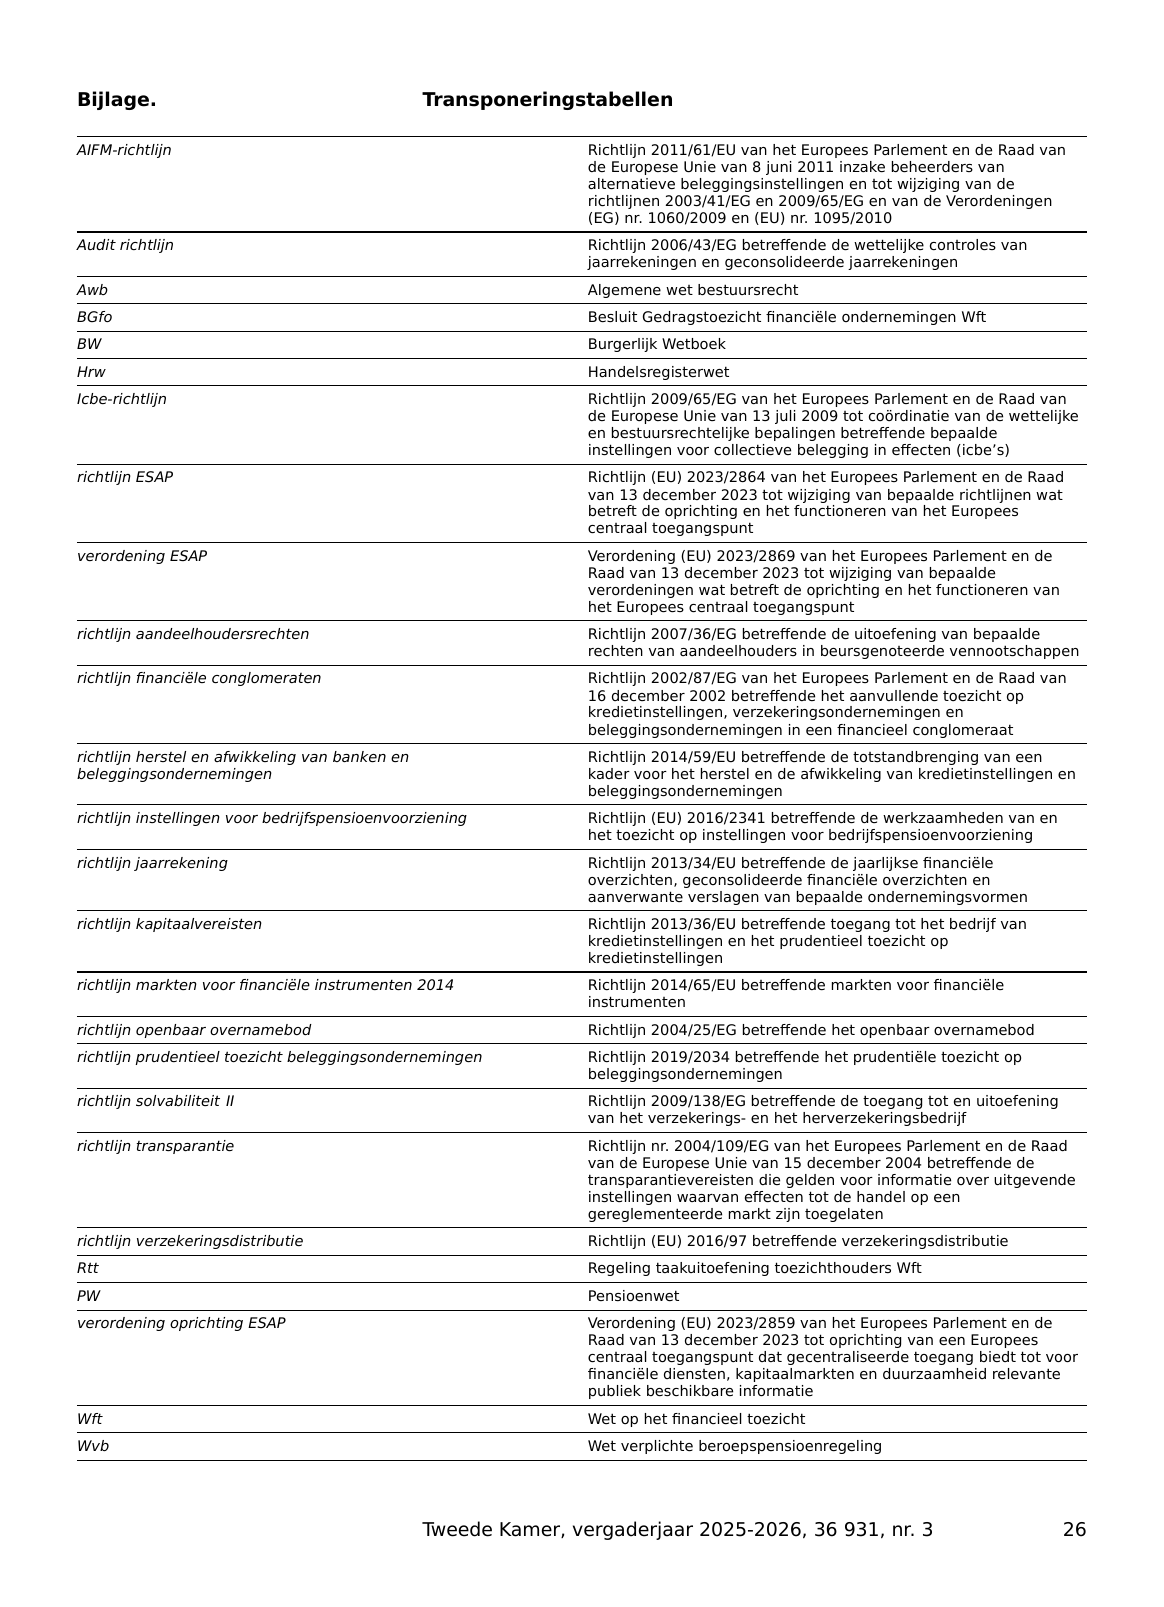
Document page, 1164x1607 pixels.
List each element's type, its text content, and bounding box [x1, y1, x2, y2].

table_cell verordening ESAP [77, 543, 582, 620]
table_cell richtlijn markten voor financiële instrumenten 2014 [77, 973, 582, 1016]
table_cell Richtlijn 2009/65/EG van het Europees Parlement en de Raad van de Europese Unie van 13 juli 2009 tot coördinatie van de wettelijke en bestuursrechtelijke bepalingen betreffende bepaalde instellingen voor collectieve belegging in effecten (icbe’s) [582, 386, 1087, 464]
table_cell Richtlijn 2002/87/EG van het Europees Parlement en de Raad van 16 december 2002 betreffende het aanvullende toezicht op kredietinstellingen, verzekeringsondernemingen en beleggingsondernemingen in een financieel conglomeraat [582, 666, 1087, 743]
table_cell richtlijn verzekeringsdistributie [77, 1228, 582, 1255]
table_cell Besluit Gedragstoezicht financiële ondernemingen Wft [582, 304, 1087, 331]
table_cell Verordening (EU) 2023/2859 van het Europees Parlement en de Raad van 13 december 2023 tot oprichting van een Europees centraal toegangspunt dat gecentraliseerde toegang biedt tot voor financiële diensten, kapitaalmarkten en duurzaamheid relevante publiek beschikbare informatie [582, 1311, 1087, 1405]
table_cell Awb [77, 277, 582, 303]
table_cell Audit richtlijn [77, 233, 582, 276]
table_cell Pensioenwet [582, 1283, 1087, 1309]
table_header AIFM-richtlijn [77, 137, 582, 231]
table_cell Handelsregisterwet [582, 359, 1087, 385]
table_cell Richtlijn 2004/25/EG betreffende het openbaar overnamebod [582, 1017, 1087, 1043]
table_cell richtlijn jaarrekening [77, 850, 582, 910]
table_cell richtlijn solvabiliteit II [77, 1089, 582, 1132]
table_cell richtlijn transparantie [77, 1133, 582, 1227]
table_cell Richtlijn 2014/59/EU betreffende de totstandbrenging van een kader voor het herstel en de afwikkeling van kredietinstellingen en beleggingsondernemingen [582, 744, 1087, 804]
table_cell Hrw [77, 359, 582, 385]
table_cell Richtlijn nr. 2004/109/EG van het Europees Parlement en de Raad van de Europese Unie van 15 december 2004 betreffende de transparantievereisten die gelden voor informatie over uitgevende instellingen waarvan effecten tot de handel op een gereglementeerde markt zijn toegelaten [582, 1133, 1087, 1227]
table_cell Richtlijn 2009/138/EG betreffende de toegang tot en uitoefening van het verzekerings- en het herverzekeringsbedrijf [582, 1089, 1087, 1132]
table_cell Wft [77, 1406, 582, 1432]
table_cell Wvb [77, 1433, 582, 1459]
table_cell richtlijn instellingen voor bedrijfspensioenvoorziening [77, 805, 582, 849]
table_cell richtlijn ESAP [77, 465, 582, 542]
table_cell verordening oprichting ESAP [77, 1311, 582, 1405]
table_cell Richtlijn 2013/36/EU betreffende toegang tot het bedrijf van kredietinstellingen en het prudentieel toezicht op kredietinstellingen [582, 911, 1087, 971]
table_cell Richtlijn (EU) 2023/2864 van het Europees Parlement en de Raad van 13 december 2023 tot wijziging van bepaalde richtlijnen wat betreft de oprichting en het functioneren van het Europees centraal toegangspunt [582, 465, 1087, 542]
table_cell Verordening (EU) 2023/2869 van het Europees Parlement en de Raad van 13 december 2023 tot wijziging van bepaalde verordeningen wat betreft de oprichting en het functioneren van het Europees centraal toegangspunt [582, 543, 1087, 620]
table_cell Richtlijn 2006/43/EG betreffende de wettelijke controles van jaarrekeningen en geconsolideerde jaarrekeningen [582, 233, 1087, 276]
table_cell richtlijn aandeelhoudersrechten [77, 621, 582, 665]
table_cell richtlijn openbaar overnamebod [77, 1017, 582, 1043]
table_cell Wet op het financieel toezicht [582, 1406, 1087, 1432]
table_cell Regeling taakuitoefening toezichthouders Wft [582, 1256, 1087, 1282]
table_cell Burgerlijk Wetboek [582, 332, 1087, 358]
table_cell Richtlijn 2019/2034 betreffende het prudentiële toezicht op beleggingsondernemingen [582, 1044, 1087, 1088]
table_cell BW [77, 332, 582, 358]
table_cell Richtlijn 2007/36/EG betreffende de uitoefening van bepaalde rechten van aandeelhouders in beursgenoteerde vennootschappen [582, 621, 1087, 665]
table_cell Rtt [77, 1256, 582, 1282]
table_cell PW [77, 1283, 582, 1309]
table_cell Richtlijn (EU) 2016/2341 betreffende de werkzaamheden van en het toezicht op instellingen voor bedrijfspensioenvoorziening [582, 805, 1087, 849]
table_cell Icbe-richtlijn [77, 386, 582, 464]
table_cell Algemene wet bestuursrecht [582, 277, 1087, 303]
subtitle Bijlage. Transponeringstabellen [77, 89, 1087, 111]
table_cell richtlijn kapitaalvereisten [77, 911, 582, 971]
table_header Richtlijn 2011/61/EU van het Europees Parlement en de Raad van de Europese Unie van 8 juni 2011 inzake beheerders van alternatieve beleggingsinstellingen en tot wijziging van de richtlijnen 2003/41/EG en 2009/65/EG en van de Verordeningen (EG) nr. 1060/2009 en (EU) nr. 1095/2010 [582, 137, 1087, 231]
table_cell BGfo [77, 304, 582, 331]
table_cell Richtlijn 2013/34/EU betreffende de jaarlijkse financiële overzichten, geconsolideerde financiële overzichten en aanverwante verslagen van bepaalde ondernemingsvormen [582, 850, 1087, 910]
table_cell Wet verplichte beroepspensioenregeling [582, 1433, 1087, 1459]
table_cell richtlijn prudentieel toezicht beleggingsondernemingen [77, 1044, 582, 1088]
table_cell Richtlijn (EU) 2016/97 betreffende verzekeringsdistributie [582, 1228, 1087, 1255]
table_cell richtlijn herstel en afwikkeling van banken en beleggingsondernemingen [77, 744, 582, 804]
table_cell Richtlijn 2014/65/EU betreffende markten voor financiële instrumenten [582, 973, 1087, 1016]
table_cell richtlijn financiële conglomeraten [77, 666, 582, 743]
